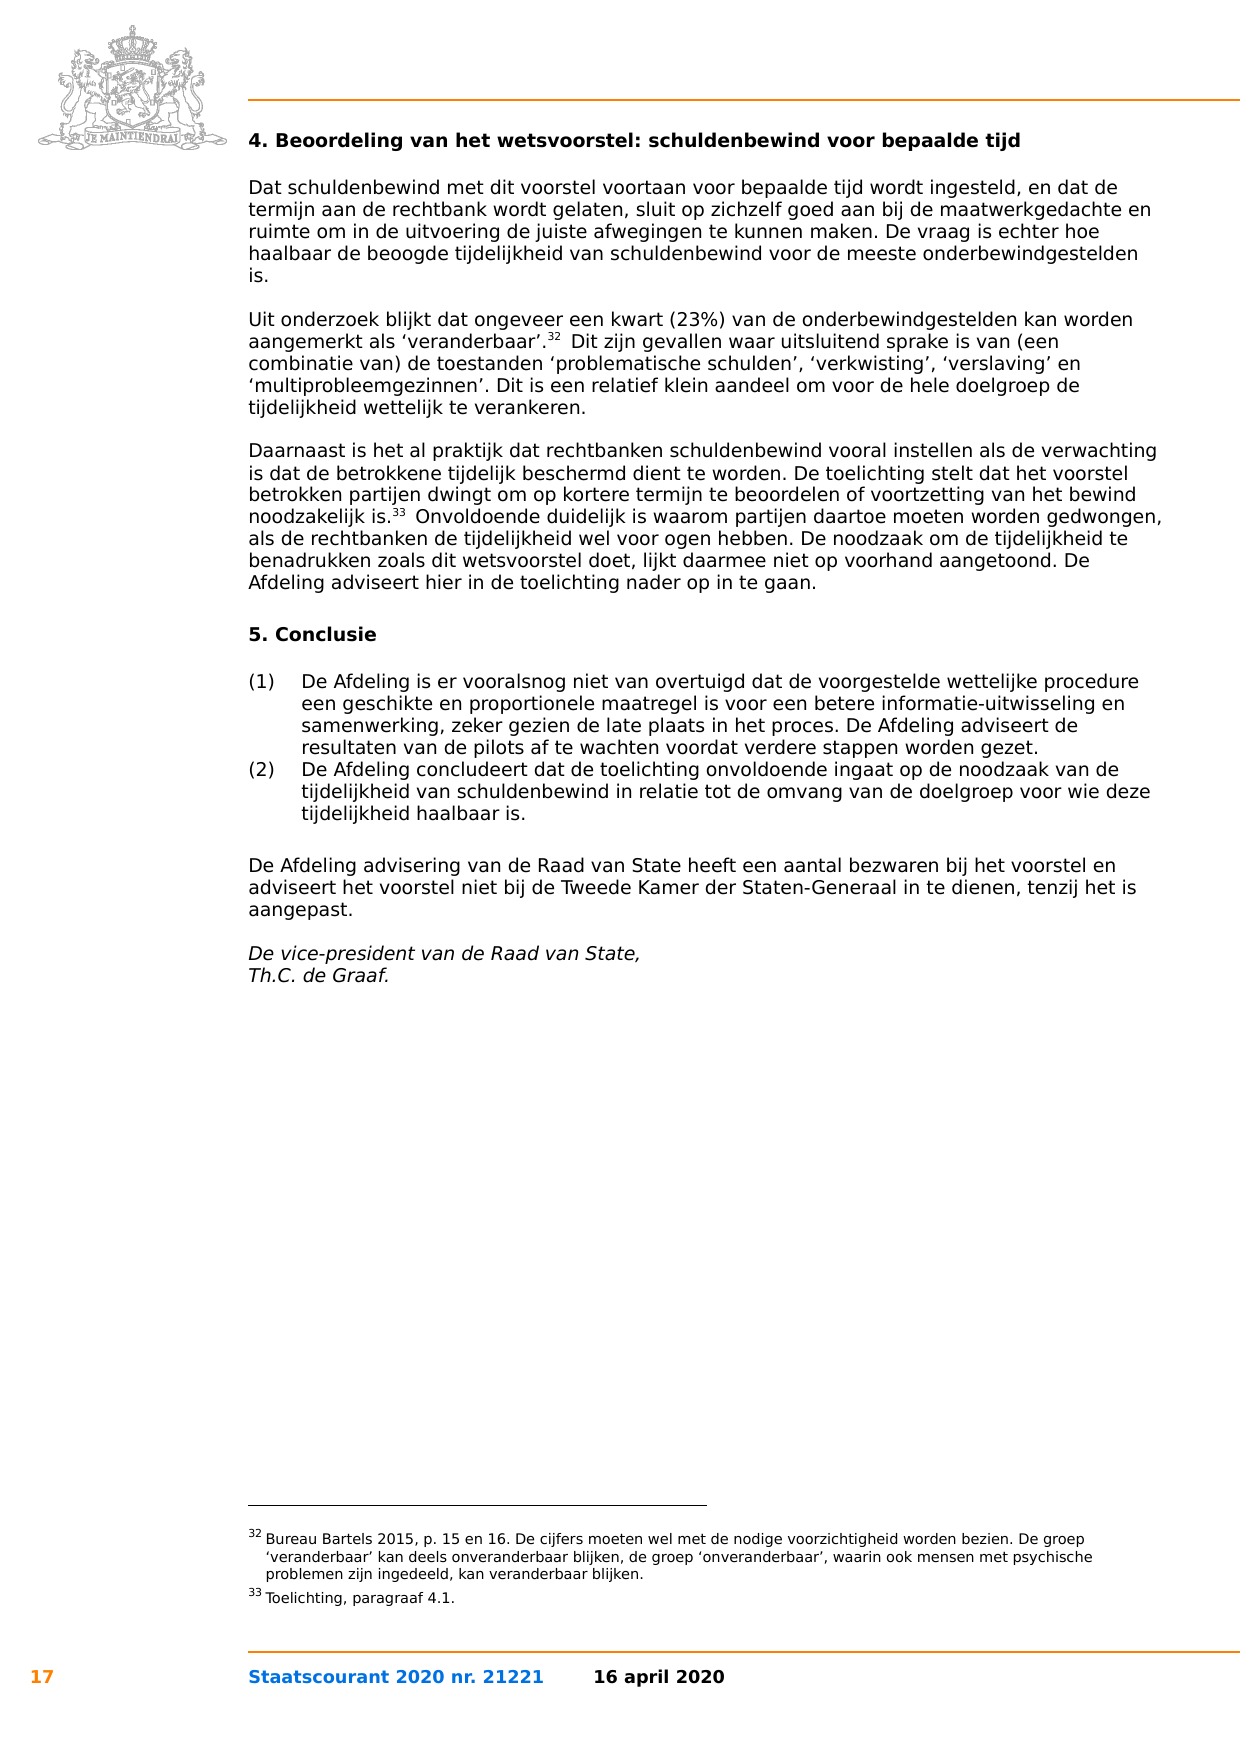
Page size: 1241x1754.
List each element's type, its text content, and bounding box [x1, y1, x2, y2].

text De vice-president van de Raad van State, Th.C. de Graaf. [248, 943, 1163, 987]
text De Afdeling advisering van de Raad van State heeft een aantal bezwaren bij het voorstel en adviseert het voorstel niet bij de Tweede Kamer der Staten-Generaal in te dienen, tenzij het is aangepast. [248, 855, 1163, 921]
picture [38, 25, 227, 150]
text Bureau Bartels 2015, p. 15 en 16. De cijfers moeten wel met de nodige voorzichtigheid worden bezien. De groep ‘veranderbaar’ kan deels onveranderbaar blijken, de groep ‘onveranderbaar’, waarin ook mensen met psychische problemen zijn ingedeeld, kan veranderbaar blijken. [248, 1527, 1163, 1583]
text Dat schuldenbewind met dit voorstel voortaan voor bepaalde tijd wordt ingesteld, en dat de termijn aan de rechtbank wordt gelaten, sluit op zichzelf goed aan bij de maatwerkgedachte en ruimte om in de uitvoering de juiste afwegingen te kunnen maken. De vraag is echter hoe haalbaar de beoogde tijdelijkheid van schuldenbewind voor de meeste onderbewindgestelden is. [248, 177, 1163, 287]
text Toelichting, paragraaf 4.1. [248, 1586, 1163, 1608]
subtitle 4. Beoordeling van het wetsvoorstel: schuldenbewind voor bepaalde tijd [248, 130, 1163, 152]
text Daarnaast is het al praktijk dat rechtbanken schuldenbewind vooral instellen als de verwachting is dat de betrokkene tijdelijk beschermd dient te worden. De toelichting stelt dat het voorstel betrokken partijen dwingt om op kortere termijn te beoordelen of voortzetting van het bewind noodzakelijk is. Onvoldoende duidelijk is waarom partijen daartoe moeten worden gedwongen, als de rechtbanken de tijdelijkheid wel voor ogen hebben. De noodzaak om de tijdelijkheid te benadrukken zoals dit wetsvoorstel doet, lijkt daarmee niet op voorhand aangetoond. De Afdeling adviseert hier in de toelichting nader op in te gaan. [248, 440, 1163, 594]
text (1) De Afdeling is er vooralsnog niet van overtuigd dat de voorgestelde wettelijke procedure een geschikte en proportionele maatregel is voor een betere informatie-uitwisseling en samenwerking, zeker gezien de late plaats in het proces. De Afdeling adviseert de resultaten van de pilots af te wachten voordat verdere stappen worden gezet. [248, 671, 1163, 759]
text (2) De Afdeling concludeert dat de toelichting onvoldoende ingaat op de noodzaak van de tijdelijkheid van schuldenbewind in relatie tot de omvang van de doelgroep voor wie deze tijdelijkheid haalbaar is. [248, 759, 1163, 825]
text Uit onderzoek blijkt dat ongeveer een kwart (23%) van de onderbewindgestelden kan worden aangemerkt als ‘veranderbaar’. Dit zijn gevallen waar uitsluitend sprake is van (een combinatie van) de toestanden ‘problematische schulden’, ‘verkwisting’, ‘verslaving’ en ‘multiprobleemgezinnen’. Dit is een relatief klein aandeel om voor de hele doelgroep de tijdelijkheid wettelijk te verankeren. [248, 309, 1163, 418]
subtitle 5. Conclusie [248, 624, 1163, 646]
